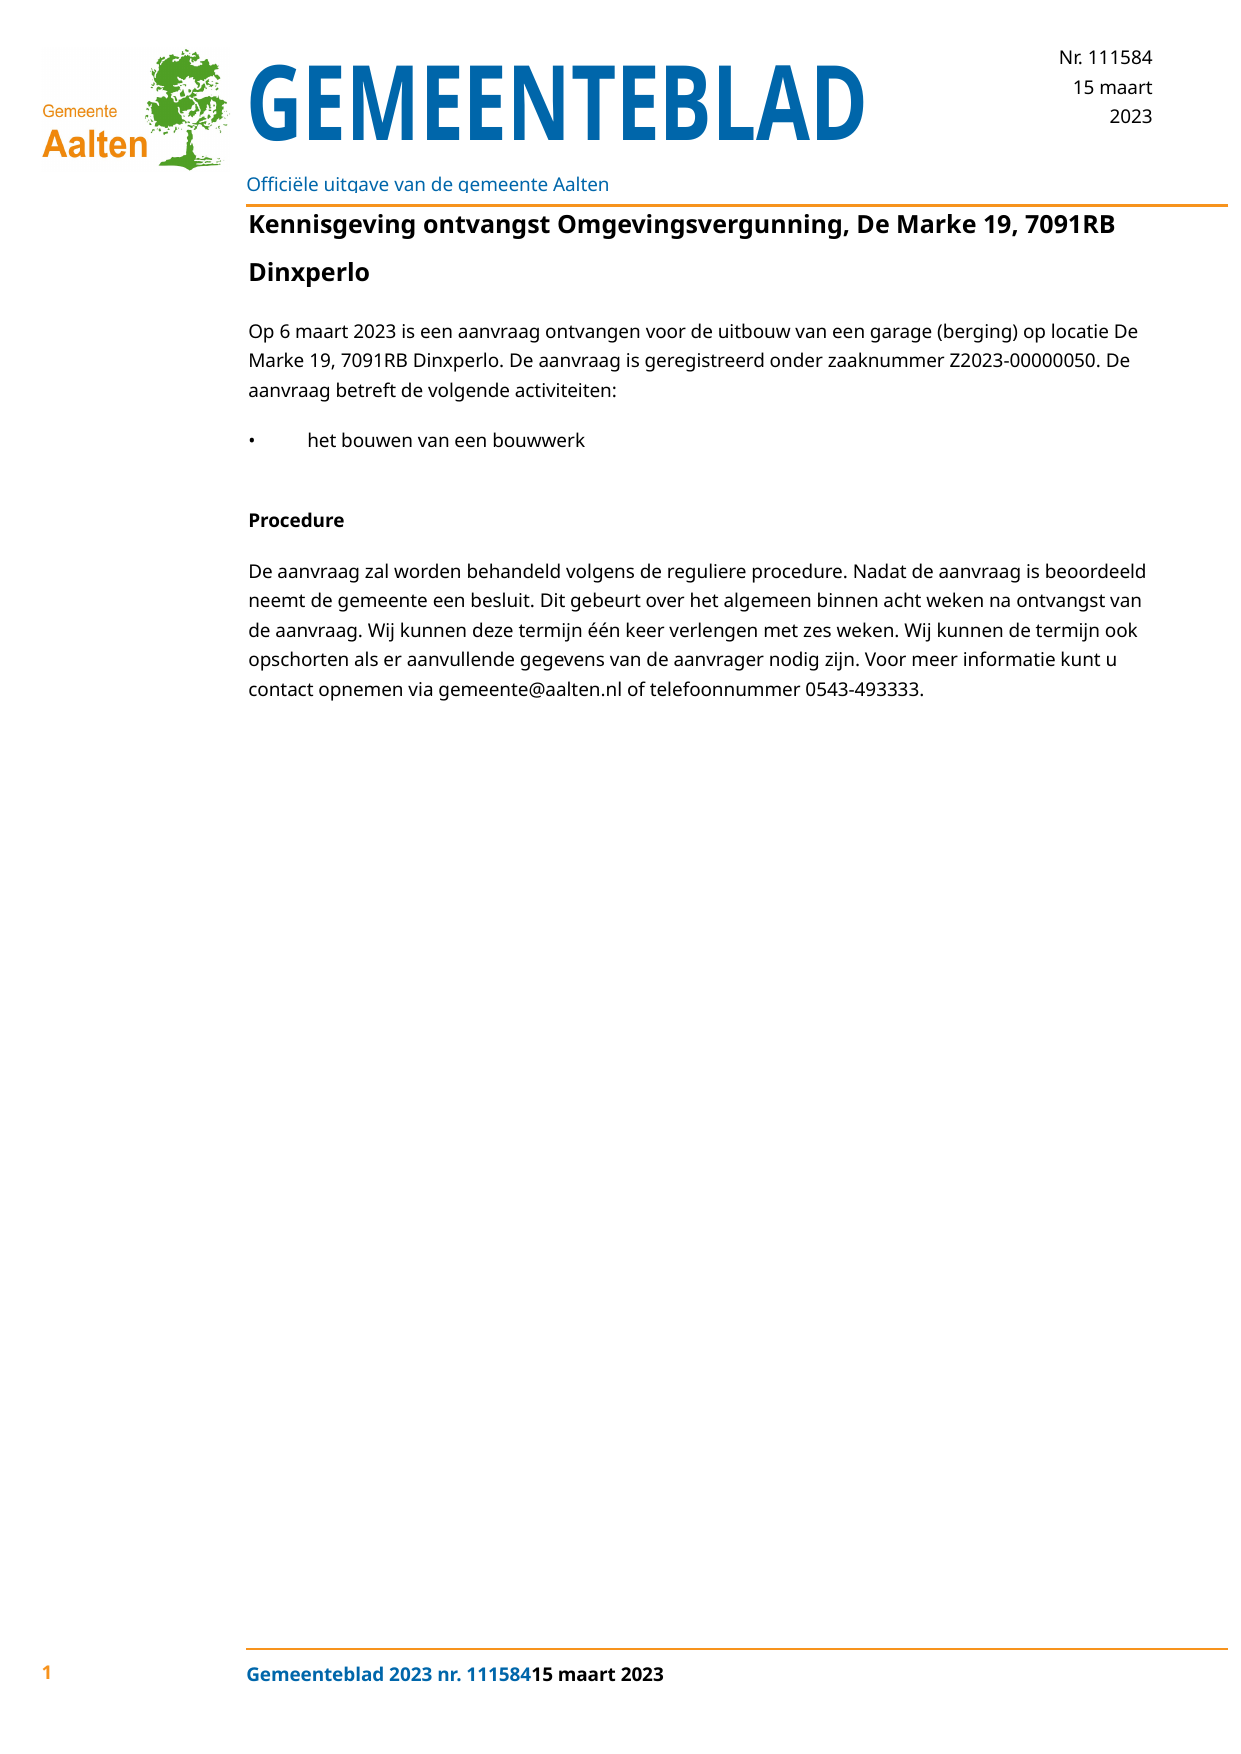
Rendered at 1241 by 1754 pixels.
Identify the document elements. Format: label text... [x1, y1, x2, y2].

list het bouwen van een bouwwerk [248, 427, 1152, 453]
text De aanvraag zal worden behandeld volgens de reguliere procedure. Nadat de aanvraag is beoordeeld neemt de gemeente een besluit. Dit gebeurt over het algemeen binnen acht weken na ontvangst van de aanvraag. Wij kunnen deze termijn één keer verlengen met zes weken. Wij kunnen de termijn ook opschorten als er aanvullende gegevens van de aanvrager nodig zijn. Voor meer informatie kunt u contact opnemen via gemeente@aalten.nl of telefoonnummer 0543-493333. [248, 558, 1152, 702]
text Procedure [248, 507, 1152, 533]
picture [41, 47, 231, 172]
text Kennisgeving ontvangst Omgevingsvergunning, De Marke 19, 7091RB Dinxperlo [248, 207, 1152, 288]
text Op 6 maart 2023 is een aanvraag ontvangen voor de uitbouw van een garage (berging) op locatie De Marke 19, 7091RB Dinxperlo. De aanvraag is geregistreerd onder zaaknummer Z2023-00000050. De aanvraag betreft de volgende activiteiten: [248, 318, 1152, 403]
